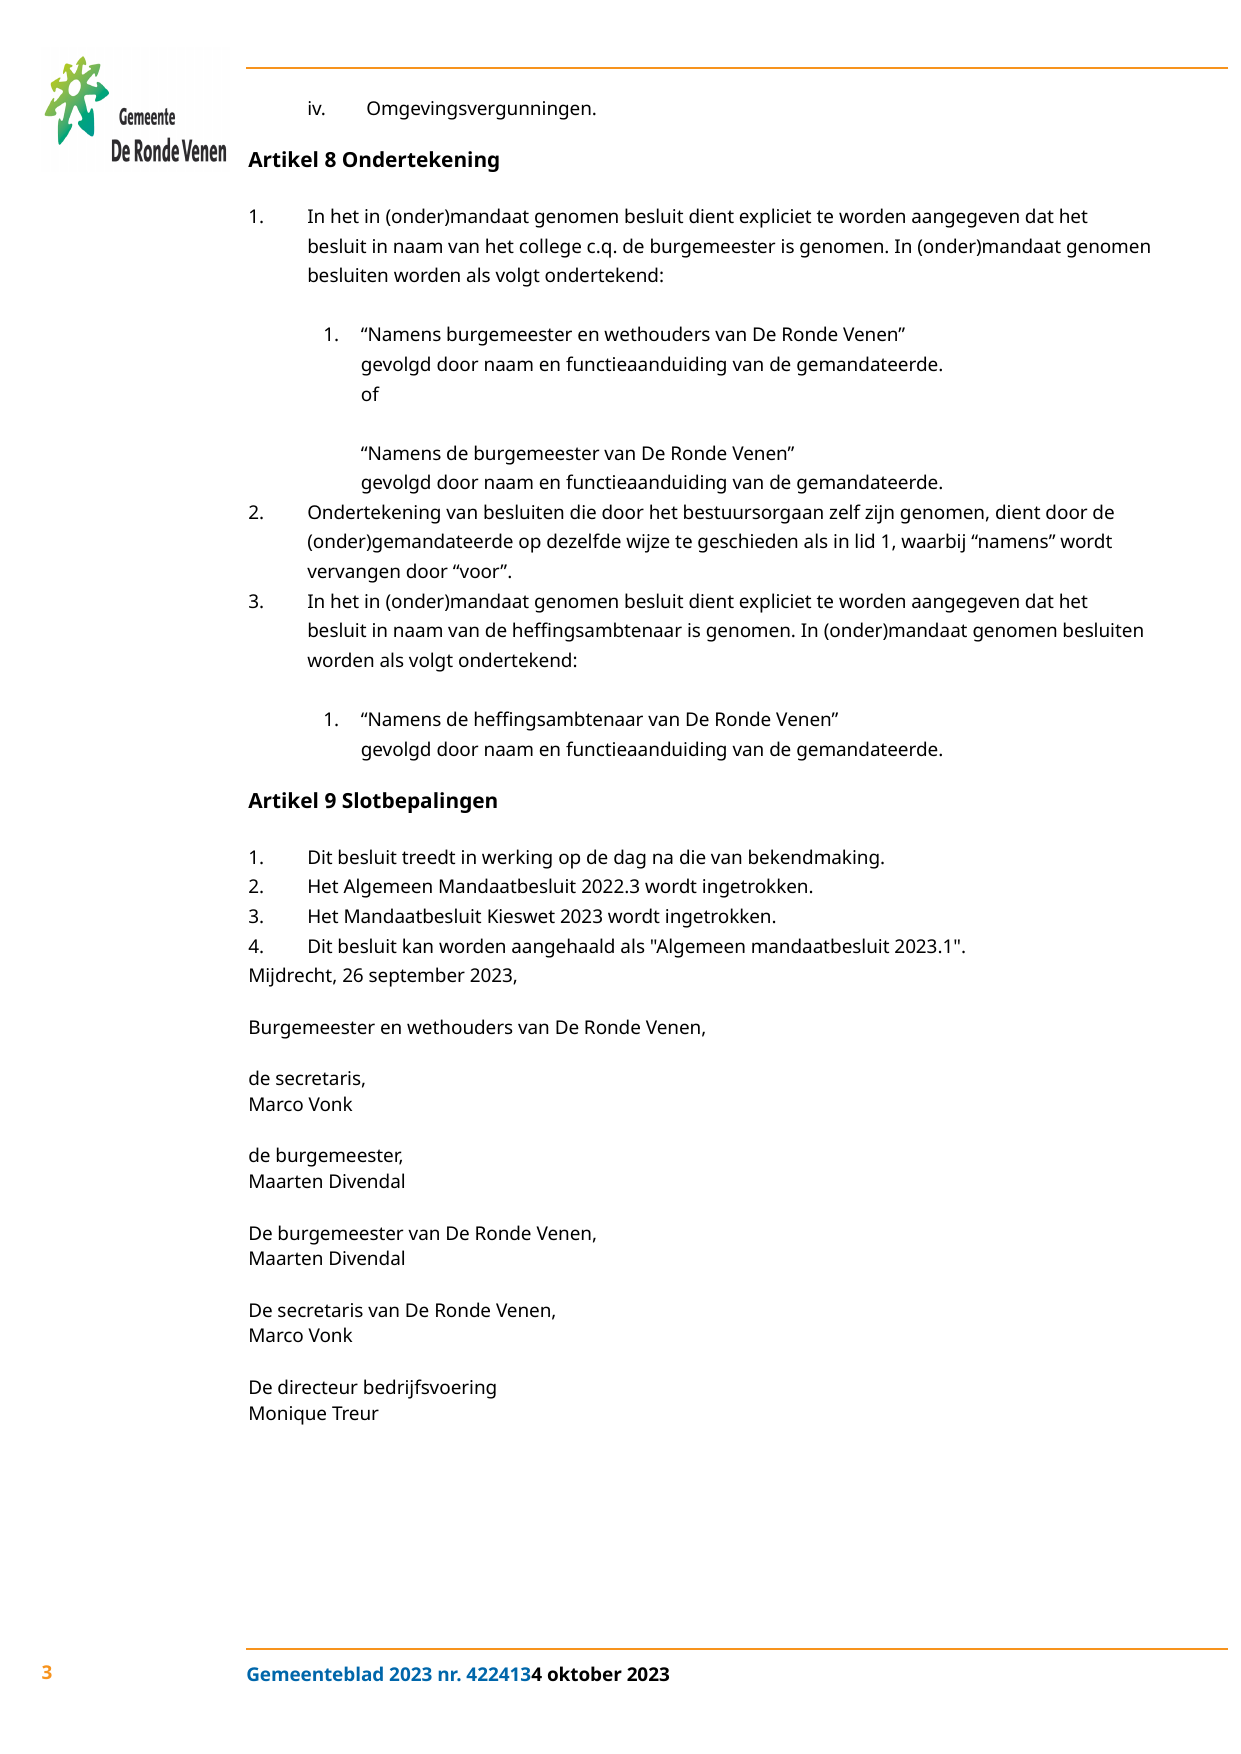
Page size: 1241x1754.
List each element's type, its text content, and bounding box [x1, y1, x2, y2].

text Monique Treur [248, 1400, 1152, 1426]
list gevolgd door naam en functieaanduiding van de gemandateerde. [323, 351, 1152, 377]
text Maarten Divendal [248, 1168, 1152, 1194]
list gevolgd door naam en functieaanduiding van de gemandateerde. [323, 736, 1152, 761]
text De directeur bedrijfsvoering [248, 1374, 1152, 1400]
text Burgemeester en wethouders van De Ronde Venen, [248, 1014, 1152, 1040]
list Ondertekening van besluiten die door het bestuursorgaan zelf zijn genomen, dient door de (onder)gemandateerde op dezelfde wijze te geschieden als in lid 1, waarbij “namens” wordt vervangen door “voor”. [248, 499, 1152, 584]
list Dit besluit kan worden aangehaald als "Algemeen mandaatbesluit 2023.1". [248, 933, 1152, 959]
list Het Algemeen Mandaatbesluit 2022.3 wordt ingetrokken. [248, 874, 1152, 899]
picture [41, 47, 231, 172]
list Het Mandaatbesluit Kieswet 2023 wordt ingetrokken. [248, 903, 1152, 929]
text De secretaris van De Ronde Venen, [248, 1297, 1152, 1323]
list “Namens de burgemeester van De Ronde Venen” [323, 440, 1152, 466]
text Maarten Divendal [248, 1246, 1152, 1271]
text de secretaris, [248, 1065, 1152, 1091]
list In het in (onder)mandaat genomen besluit dient expliciet te worden aangegeven dat het besluit in naam van de heffingsambtenaar is genomen. In (onder)mandaat genomen besluiten worden als volgt ondertekend: [248, 588, 1152, 673]
list “Namens de heffingsambtenaar van De Ronde Venen” [323, 706, 1152, 732]
list “Namens burgemeester en wethouders van De Ronde Venen” [323, 322, 1152, 347]
text Mijdrecht, 26 september 2023, [248, 962, 1152, 988]
text Artikel 8 Ondertekening [248, 145, 1152, 174]
text Artikel 9 Slotbepalingen [248, 786, 1152, 814]
text Marco Vonk [248, 1091, 1152, 1117]
list Dit besluit treedt in werking op de dag na die van bekendmaking. [248, 844, 1152, 870]
list of [323, 381, 1152, 406]
list Omgevingsvergunningen. [307, 95, 1152, 121]
text De burgemeester van De Ronde Venen, [248, 1220, 1152, 1246]
list gevolgd door naam en functieaanduiding van de gemandateerde. [323, 469, 1152, 495]
list In het in (onder)mandaat genomen besluit dient expliciet te worden aangegeven dat het besluit in naam van het college c.q. de burgemeester is genomen. In (onder)mandaat genomen besluiten worden als volgt ondertekend: [248, 203, 1152, 288]
text Marco Vonk [248, 1323, 1152, 1348]
text de burgemeester, [248, 1143, 1152, 1168]
